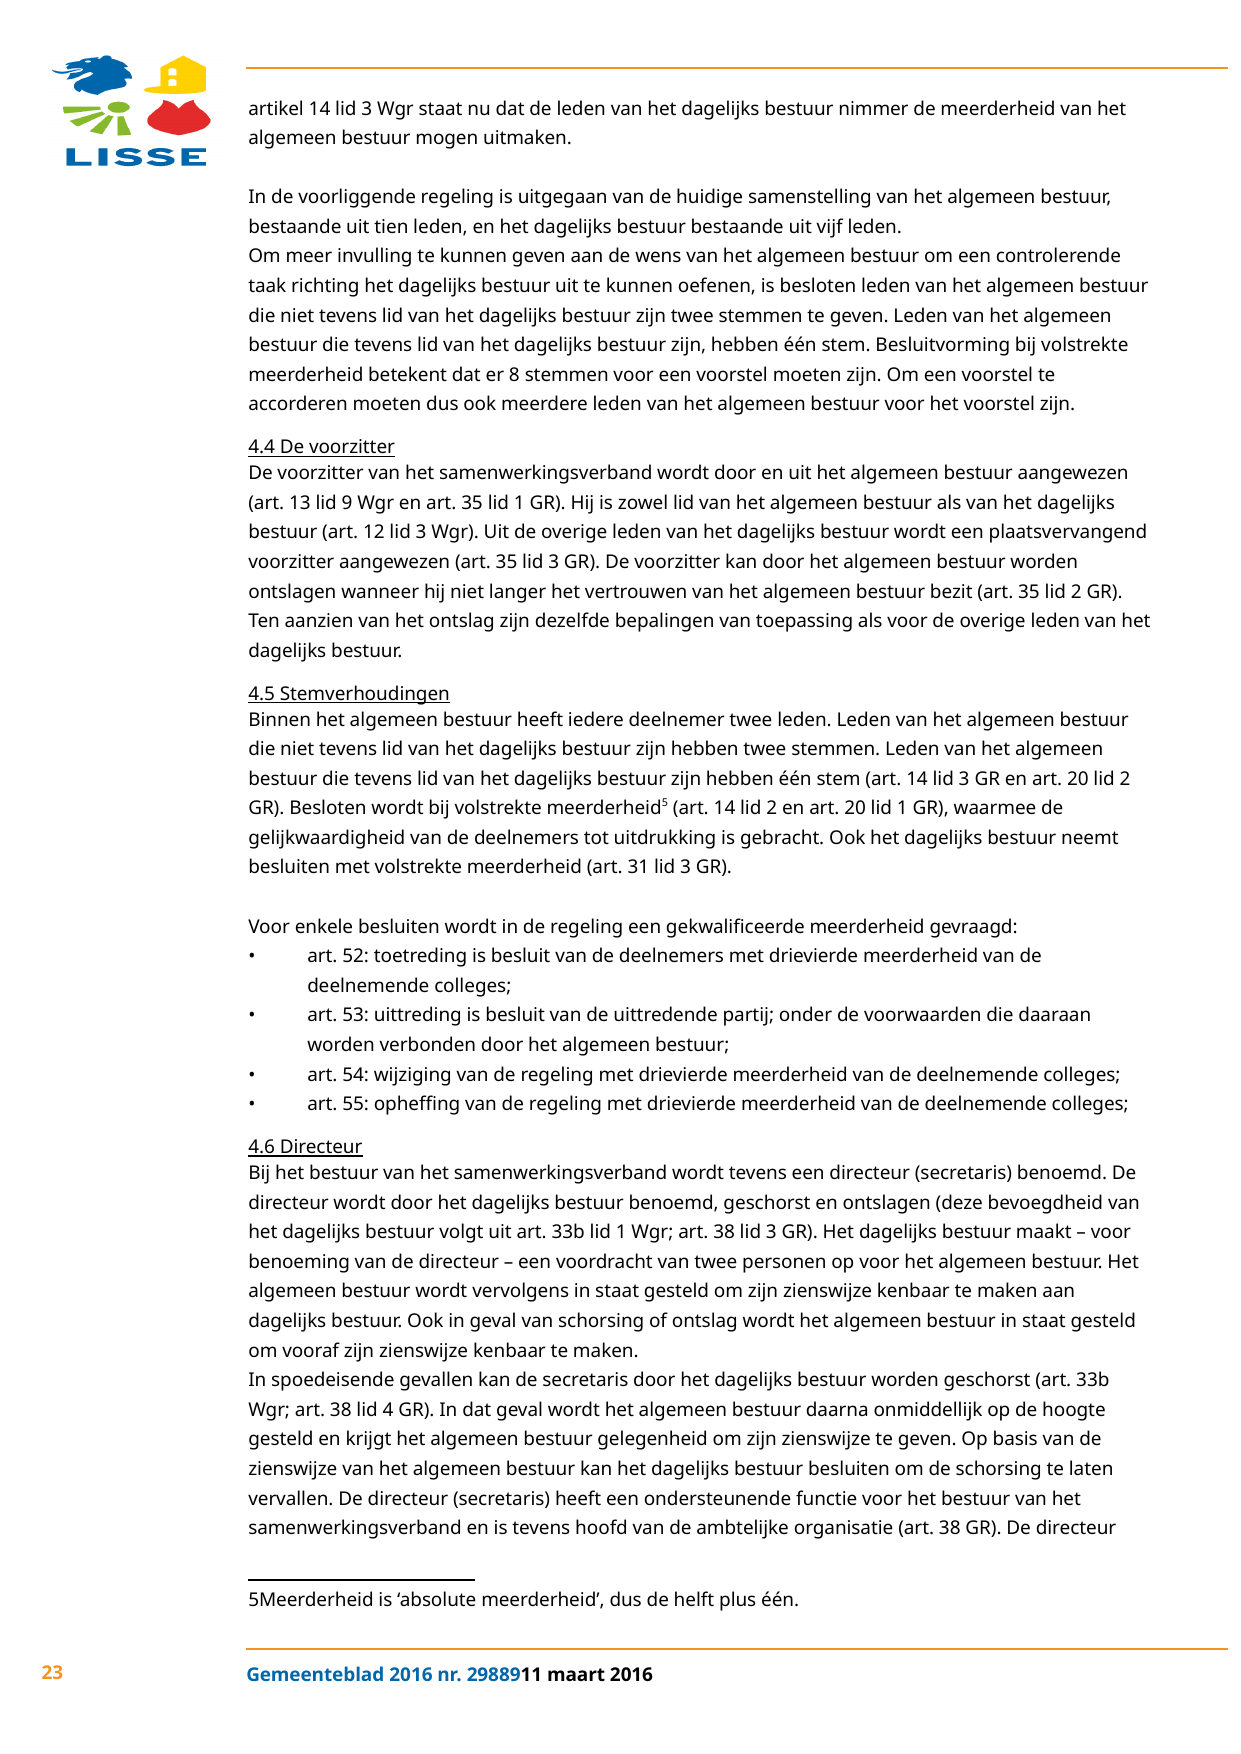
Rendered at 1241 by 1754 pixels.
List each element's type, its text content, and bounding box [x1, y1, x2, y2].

text Om meer invulling te kunnen geven aan de wens van het algemeen bestuur om een controlerende taak richting het dagelijks bestuur uit te kunnen oefenen, is besloten leden van het algemeen bestuur die niet tevens lid van het dagelijks bestuur zijn twee stemmen te geven. Leden van het algemeen bestuur die tevens lid van het dagelijks bestuur zijn, hebben één stem. Besluitvorming bij volstrekte meerderheid betekent dat er 8 stemmen voor een voorstel moeten zijn. Om een voorstel te accorderen moeten dus ook meerdere leden van het algemeen bestuur voor het voorstel zijn. [248, 243, 1152, 416]
text artikel 14 lid 3 Wgr staat nu dat de leden van het dagelijks bestuur nimmer de meerderheid van het algemeen bestuur mogen uitmaken. [248, 95, 1152, 150]
list art. 54: wijziging van de regeling met drievierde meerderheid van de deelnemende colleges; [248, 1061, 1152, 1087]
text Voor enkele besluiten wordt in de regeling een gekwalificeerde meerderheid gevraagd: [248, 913, 1152, 939]
text In de voorliggende regeling is uitgegaan van de huidige samenstelling van het algemeen bestuur, bestaande uit tien leden, en het dagelijks bestuur bestaande uit vijf leden. [248, 183, 1152, 239]
text Meerderheid is ‘absolute meerderheid’, dus de helft plus één. [248, 1586, 1152, 1612]
text Binnen het algemeen bestuur heeft iedere deelnemer twee leden. Leden van het algemeen bestuur die niet tevens lid van het dagelijks bestuur zijn hebben twee stemmen. Leden van het algemeen bestuur die tevens lid van het dagelijks bestuur zijn hebben één stem (art. 14 lid 3 GR en art. 20 lid 2 GR). Besloten wordt bij volstrekte meerderheid (art. 14 lid 2 en art. 20 lid 1 GR), waarmee de gelijkwaardigheid van de deelnemers tot uitdrukking is gebracht. Ook het dagelijks bestuur neemt besluiten met volstrekte meerderheid (art. 31 lid 3 GR). [248, 706, 1152, 879]
text 4.6 Directeur [248, 1133, 1152, 1159]
text Bij het bestuur van het samenwerkingsverband wordt tevens een directeur (secretaris) benoemd. De directeur wordt door het dagelijks bestuur benoemd, geschorst en ontslagen (deze bevoegdheid van het dagelijks bestuur volgt uit art. 33b lid 1 Wgr; art. 38 lid 3 GR). Het dagelijks bestuur maakt – voor benoeming van de directeur – een voordracht van twee personen op voor het algemeen bestuur. Het algemeen bestuur wordt vervolgens in staat gesteld om zijn zienswijze kenbaar te maken aan dagelijks bestuur. Ook in geval van schorsing of ontslag wordt het algemeen bestuur in staat gesteld om vooraf zijn zienswijze kenbaar te maken. [248, 1159, 1152, 1362]
text In spoedeisende gevallen kan de secretaris door het dagelijks bestuur worden geschorst (art. 33b Wgr; art. 38 lid 4 GR). In dat geval wordt het algemeen bestuur daarna onmiddellijk op de hoogte gesteld en krijgt het algemeen bestuur gelegenheid om zijn zienswijze te geven. Op basis van de zienswijze van het algemeen bestuur kan het dagelijks bestuur besluiten om de schorsing te laten vervallen. De directeur (secretaris) heeft een ondersteunende functie voor het bestuur van het samenwerkingsverband en is tevens hoofd van de ambtelijke organisatie (art. 38 GR). De directeur [248, 1366, 1152, 1540]
text De voorzitter van het samenwerkingsverband wordt door en uit het algemeen bestuur aangewezen (art. 13 lid 9 Wgr en art. 35 lid 1 GR). Hij is zowel lid van het algemeen bestuur als van het dagelijks bestuur (art. 12 lid 3 Wgr). Uit de overige leden van het dagelijks bestuur wordt een plaatsvervangend voorzitter aangewezen (art. 35 lid 3 GR). De voorzitter kan door het algemeen bestuur worden ontslagen wanneer hij niet langer het vertrouwen van het algemeen bestuur bezit (art. 35 lid 2 GR). Ten aanzien van het ontslag zijn dezelfde bepalingen van toepassing als voor de overige leden van het dagelijks bestuur. [248, 459, 1152, 663]
list art. 53: uittreding is besluit van de uittredende partij; onder de voorwaarden die daaraan worden verbonden door het algemeen bestuur; [248, 1002, 1152, 1057]
text 4.5 Stemverhoudingen [248, 680, 1152, 706]
list art. 55: opheffing van de regeling met drievierde meerderheid van de deelnemende colleges; [248, 1090, 1152, 1116]
list art. 52: toetreding is besluit van de deelnemers met drievierde meerderheid van de deelnemende colleges; [248, 942, 1152, 998]
text 4.4 De voorzitter [248, 434, 1152, 459]
picture [41, 47, 231, 172]
